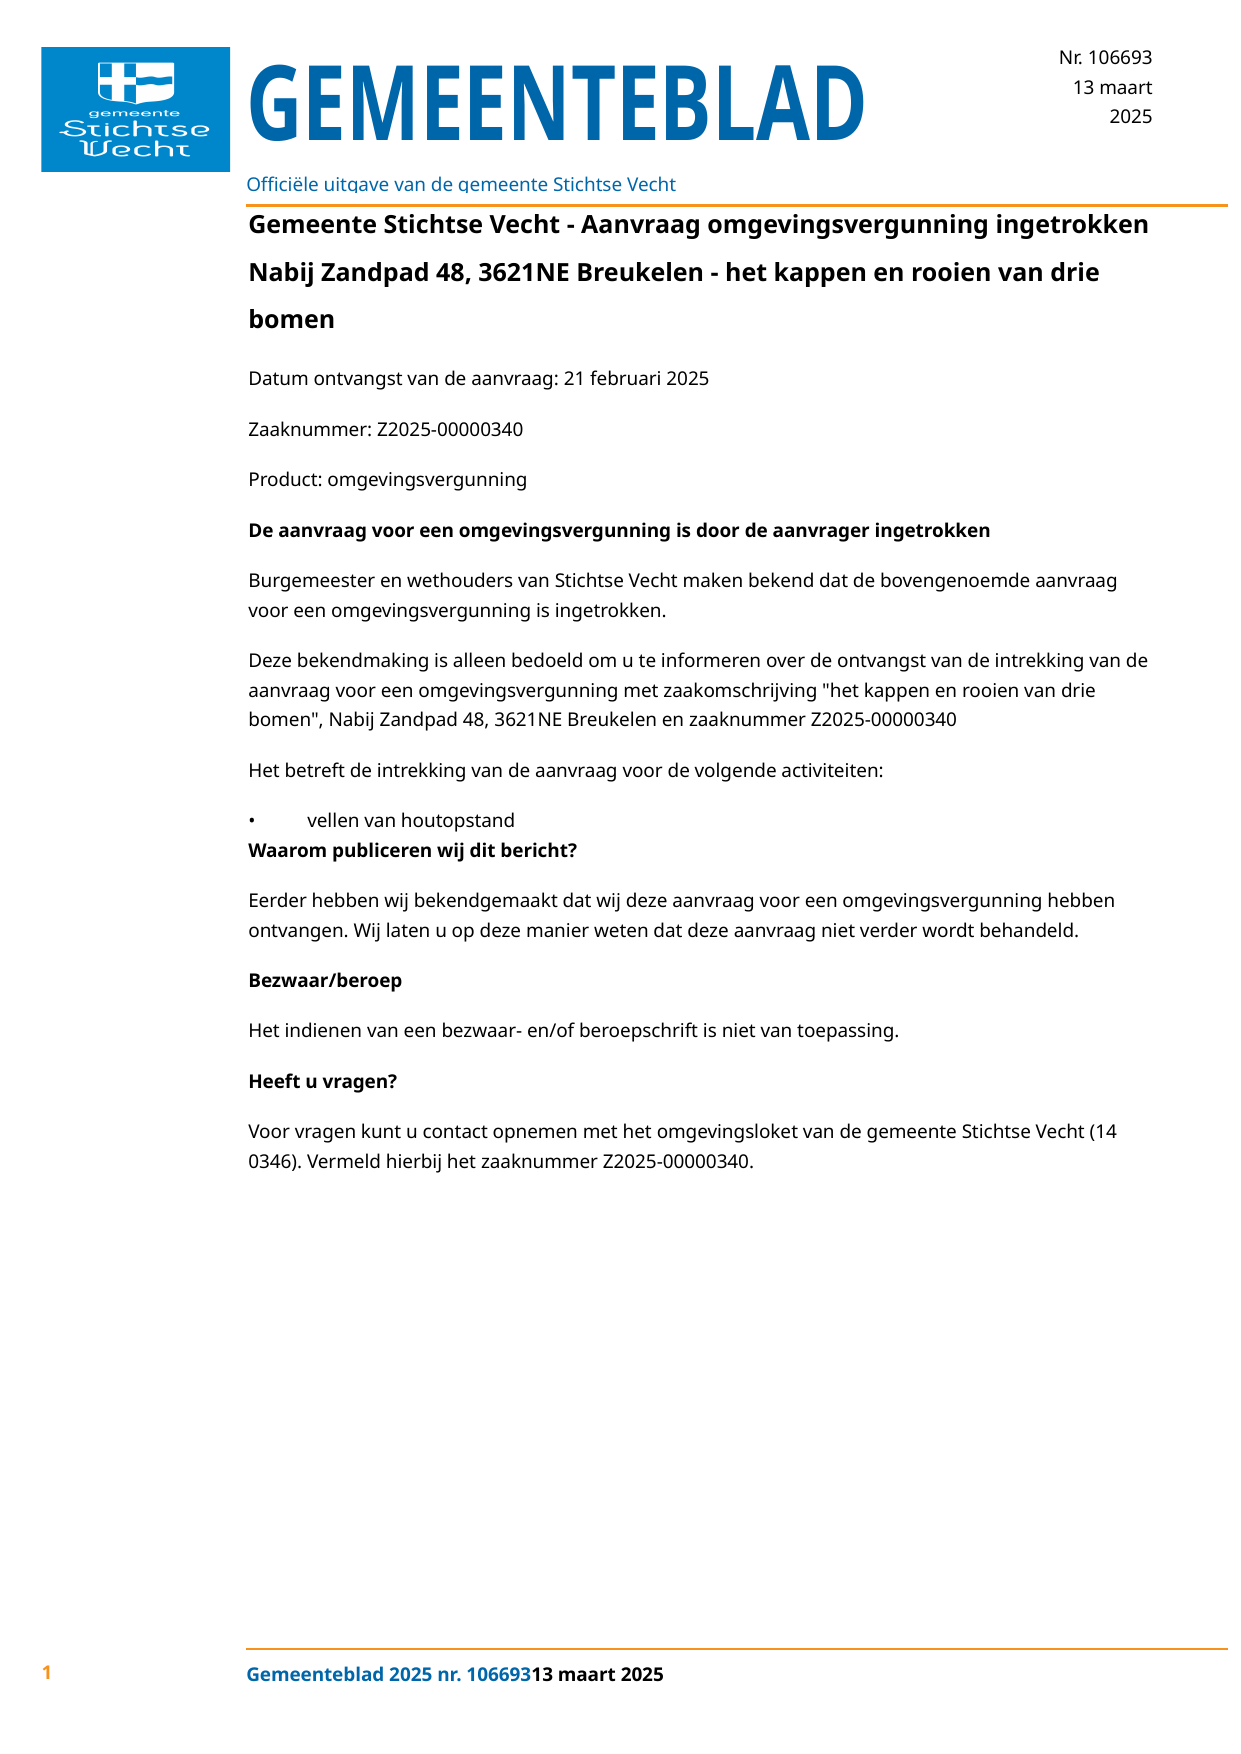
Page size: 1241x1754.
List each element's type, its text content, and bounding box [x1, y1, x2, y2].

text Burgemeester en wethouders van Stichtse Vecht maken bekend dat de bovengenoemde aanvraag voor een omgevingsvergunning is ingetrokken. [248, 567, 1152, 622]
text Zaaknummer: Z2025-00000340 [248, 416, 1152, 442]
text Eerder hebben wij bekendgemaakt dat wij deze aanvraag voor een omgevingsvergunning hebben ontvangen. Wij laten u op deze manier weten dat deze aanvraag niet verder wordt behandeld. [248, 887, 1152, 942]
text Product: omgevingsvergunning [248, 466, 1152, 492]
text Waarom publiceren wij dit bericht? [248, 837, 1152, 862]
text Voor vragen kunt u contact opnemen met het omgevingsloket van de gemeente Stichtse Vecht (14 0346). Vermeld hierbij het zaaknummer Z2025-00000340. [248, 1118, 1152, 1174]
text Het betreft de intrekking van de aanvraag voor de volgende activiteiten: [248, 757, 1152, 782]
text Datum ontvangst van de aanvraag: 21 februari 2025 [248, 366, 1152, 391]
text De aanvraag voor een omgevingsvergunning is door de aanvrager ingetrokken [248, 517, 1152, 542]
text Gemeente Stichtse Vecht - Aanvraag omgevingsvergunning ingetrokken Nabij Zandpad 48, 3621NE Breukelen - het kappen en rooien van drie bomen [248, 207, 1152, 336]
text Heeft u vragen? [248, 1068, 1152, 1094]
text Deze bekendmaking is alleen bedoeld om u te informeren over de ontvangst van de intrekking van de aanvraag voor een omgevingsvergunning met zaakomschrijving "het kappen en rooien van drie bomen", Nabij Zandpad 48, 3621NE Breukelen en zaaknummer Z2025-00000340 [248, 647, 1152, 732]
text Bezwaar/beroep [248, 967, 1152, 993]
picture [137, 63, 174, 103]
text Het indienen van een bezwaar- en/of beroepschrift is niet van toepassing. [248, 1018, 1152, 1043]
list vellen van houtopstand [248, 807, 1152, 833]
picture [99, 63, 135, 101]
